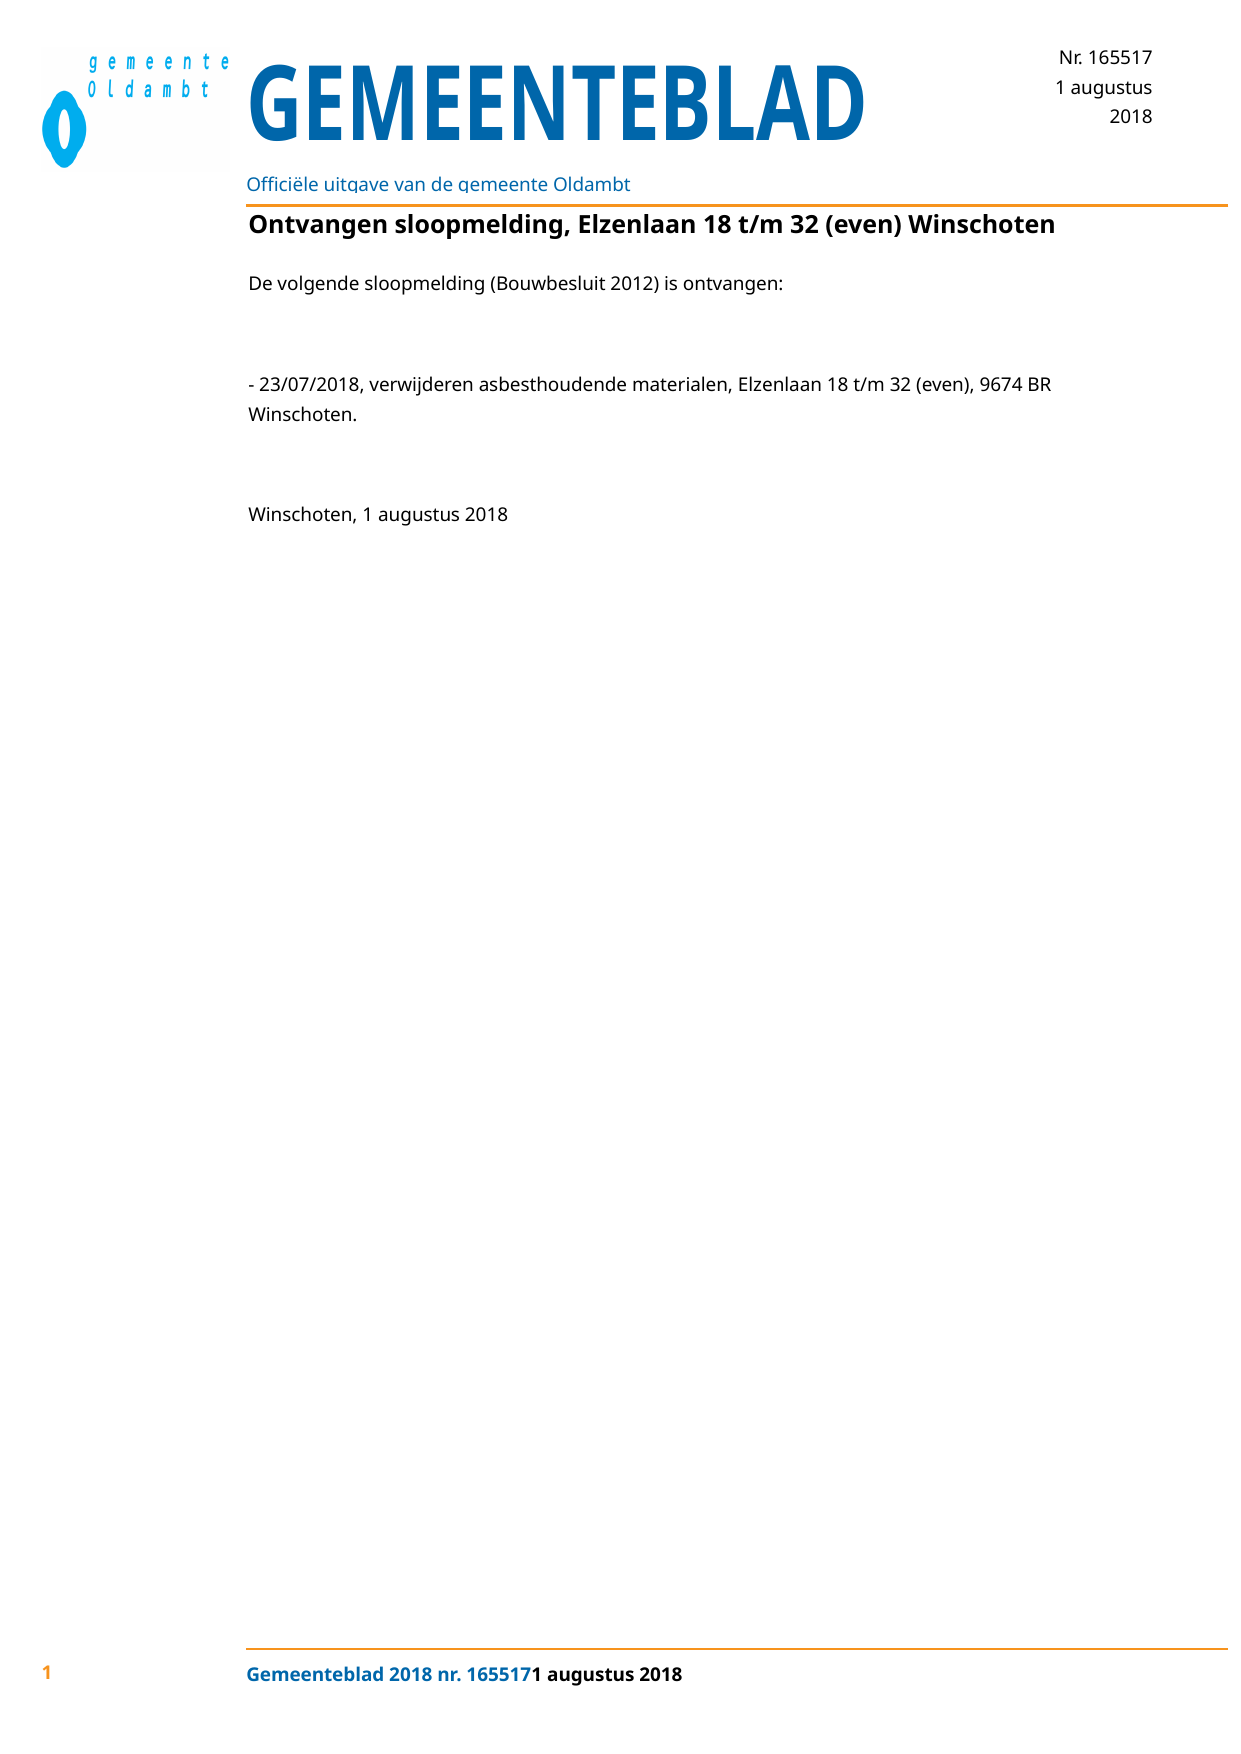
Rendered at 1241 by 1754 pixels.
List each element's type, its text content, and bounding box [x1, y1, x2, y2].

picture [41, 47, 231, 172]
text - 23/07/2018, verwijderen asbesthoudende materialen, Elzenlaan 18 t/m 32 (even), 9674 BR Winschoten. [248, 371, 1152, 426]
text De volgende sloopmelding (Bouwbesluit 2012) is ontvangen: [248, 270, 1152, 296]
text Ontvangen sloopmelding, Elzenlaan 18 t/m 32 (even) Winschoten [248, 207, 1152, 241]
text Winschoten, 1 augustus 2018 [248, 502, 1152, 527]
